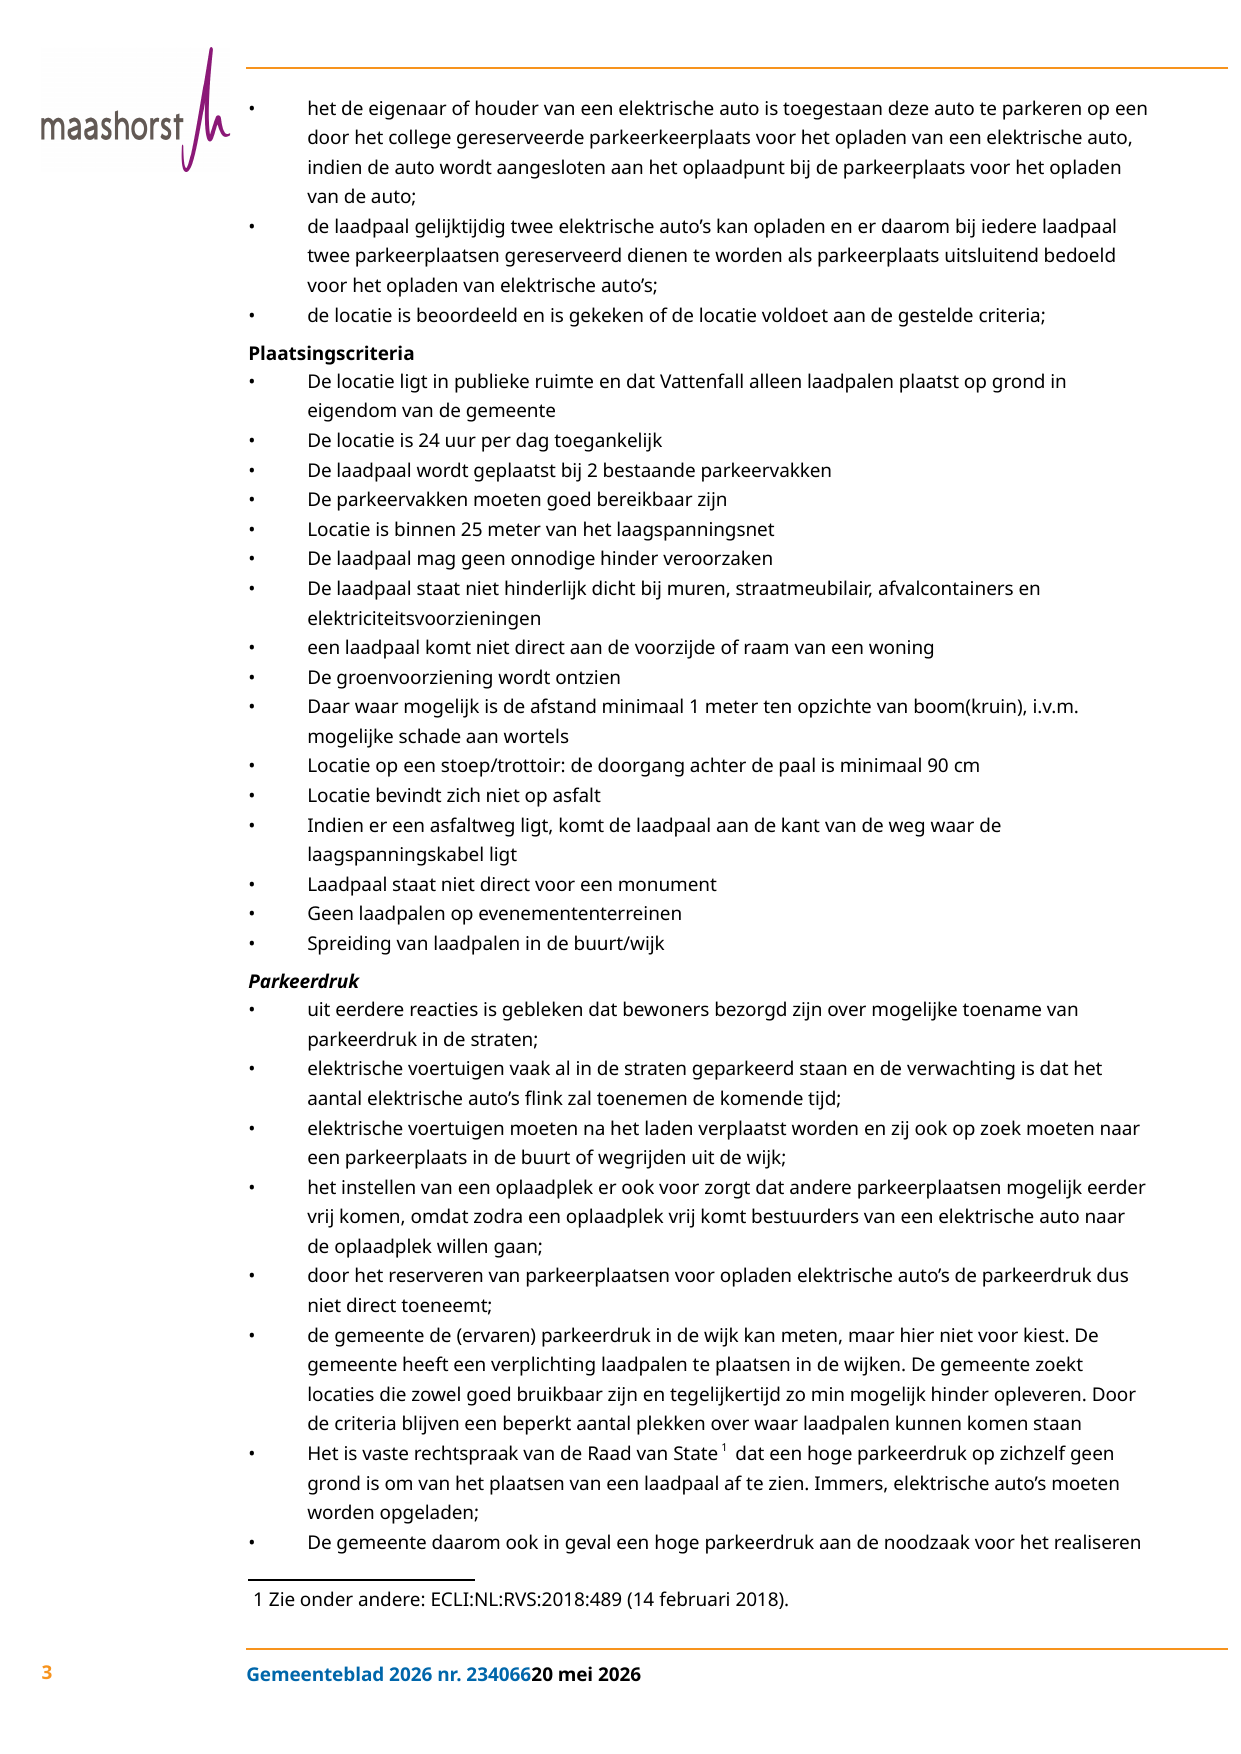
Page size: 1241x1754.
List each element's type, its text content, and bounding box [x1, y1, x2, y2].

list de laadpaal gelijktijdig twee elektrische auto’s kan opladen en er daarom bij iedere laadpaal twee parkeerplaatsen gereserveerd dienen te worden als parkeerplaats uitsluitend bedoeld voor het opladen van elektrische auto’s; [248, 213, 1152, 298]
list Laadpaal staat niet direct voor een monument [248, 871, 1152, 897]
list Daar waar mogelijk is de afstand minimaal 1 meter ten opzichte van boom(kruin), i.v.m. mogelijke schade aan wortels [248, 693, 1152, 749]
text Parkeerdruk [248, 968, 1152, 994]
list door het reserveren van parkeerplaatsen voor opladen elektrische auto’s de parkeerdruk dus niet direct toeneemt; [248, 1263, 1152, 1318]
list De laadpaal mag geen onnodige hinder veroorzaken [248, 546, 1152, 571]
text Plaatsingscriteria [248, 340, 1152, 366]
list De gemeente daarom ook in geval een hoge parkeerdruk aan de noodzaak voor het realiseren [248, 1529, 1152, 1555]
list Het is vaste rechtspraak van de Raad van State dat een hoge parkeerdruk op zichzelf geen grond is om van het plaatsen van een laadpaal af te zien. Immers, elektrische auto’s moeten worden opgeladen; [248, 1440, 1152, 1525]
list De laadpaal wordt geplaatst bij 2 bestaande parkeervakken [248, 457, 1152, 483]
list een laadpaal komt niet direct aan de voorzijde of raam van een woning [248, 634, 1152, 660]
list uit eerdere reacties is gebleken dat bewoners bezorgd zijn over mogelijke toename van parkeerdruk in de straten; [248, 996, 1152, 1052]
list het de eigenaar of houder van een elektrische auto is toegestaan deze auto te parkeren op een door het college gereserveerde parkeerkeerplaats voor het opladen van een elektrische auto, indien de auto wordt aangesloten aan het oplaadpunt bij de parkeerplaats voor het opladen van de auto; [248, 95, 1152, 209]
list de locatie is beoordeeld en is gekeken of de locatie voldoet aan de gestelde criteria; [248, 302, 1152, 328]
list elektrische voertuigen moeten na het laden verplaatst worden en zij ook op zoek moeten naar een parkeerplaats in de buurt of wegrijden uit de wijk; [248, 1115, 1152, 1170]
list Geen laadpalen op evenemententerreinen [248, 901, 1152, 926]
list De parkeervakken moeten goed bereikbaar zijn [248, 486, 1152, 512]
list Locatie bevindt zich niet op asfalt [248, 782, 1152, 808]
list De groenvoorziening wordt ontzien [248, 664, 1152, 690]
list elektrische voertuigen vaak al in de straten geparkeerd staan en de verwachting is dat het aantal elektrische auto’s flink zal toenemen de komende tijd; [248, 1056, 1152, 1111]
list de gemeente de (ervaren) parkeerdruk in de wijk kan meten, maar hier niet voor kiest. De gemeente heeft een verplichting laadpalen te plaatsen in de wijken. De gemeente zoekt locaties die zowel goed bruikbaar zijn en tegelijkertijd zo min mogelijk hinder opleveren. Door de criteria blijven een beperkt aantal plekken over waar laadpalen kunnen komen staan [248, 1322, 1152, 1436]
list De locatie is 24 uur per dag toegankelijk [248, 427, 1152, 453]
list De locatie ligt in publieke ruimte en dat Vattenfall alleen laadpalen plaatst op grond in eigendom van de gemeente [248, 368, 1152, 423]
list Indien er een asfaltweg ligt, komt de laadpaal aan de kant van de weg waar de laagspanningskabel ligt [248, 812, 1152, 867]
list het instellen van een oplaadplek er ook voor zorgt dat andere parkeerplaatsen mogelijk eerder vrij komen, omdat zodra een oplaadplek vrij komt bestuurders van een elektrische auto naar de oplaadplek willen gaan; [248, 1174, 1152, 1259]
picture [41, 47, 231, 172]
list Locatie is binnen 25 meter van het laagspanningsnet [248, 516, 1152, 542]
list De laadpaal staat niet hinderlijk dicht bij muren, straatmeubilair, afvalcontainers en elektriciteitsvoorzieningen [248, 575, 1152, 631]
list Zie onder andere: ECLI:NL:RVS:2018:489 (14 februari 2018). [248, 1586, 1152, 1612]
list Locatie op een stoep/trottoir: de doorgang achter de paal is minimaal 90 cm [248, 753, 1152, 778]
list Spreiding van laadpalen in de buurt/wijk [248, 930, 1152, 956]
